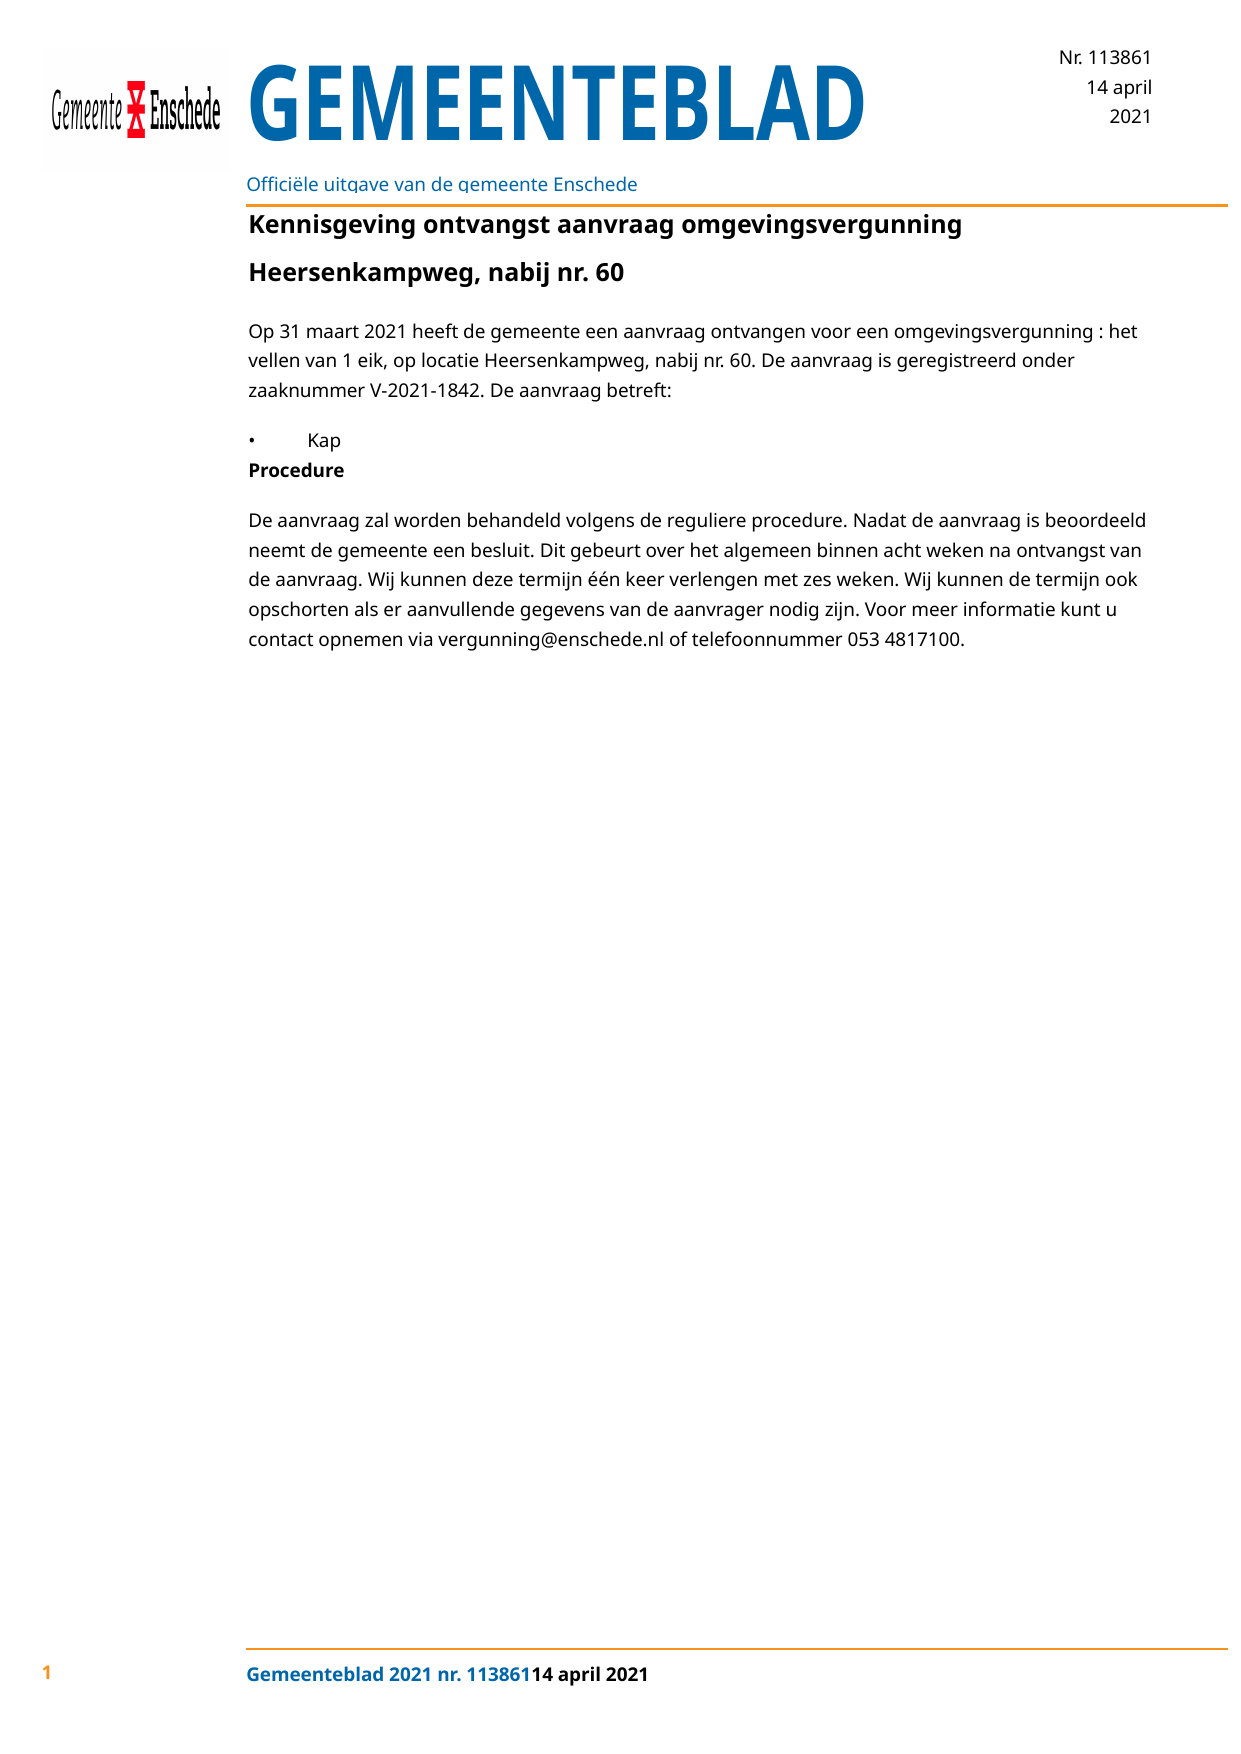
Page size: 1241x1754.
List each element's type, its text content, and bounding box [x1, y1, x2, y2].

picture [41, 47, 231, 172]
list Kap [248, 427, 1152, 453]
text Op 31 maart 2021 heeft de gemeente een aanvraag ontvangen voor een omgevingsvergunning : het vellen van 1 eik, op locatie Heersenkampweg, nabij nr. 60. De aanvraag is geregistreerd onder zaaknummer V-2021-1842. De aanvraag betreft: [248, 318, 1152, 403]
text Procedure [248, 457, 1152, 483]
text De aanvraag zal worden behandeld volgens de reguliere procedure. Nadat de aanvraag is beoordeeld neemt de gemeente een besluit. Dit gebeurt over het algemeen binnen acht weken na ontvangst van de aanvraag. Wij kunnen deze termijn één keer verlengen met zes weken. Wij kunnen de termijn ook opschorten als er aanvullende gegevens van de aanvrager nodig zijn. Voor meer informatie kunt u contact opnemen via vergunning@enschede.nl of telefoonnummer 053 4817100. [248, 507, 1152, 652]
text Kennisgeving ontvangst aanvraag omgevingsvergunning Heersenkampweg, nabij nr. 60 [248, 207, 1152, 288]
